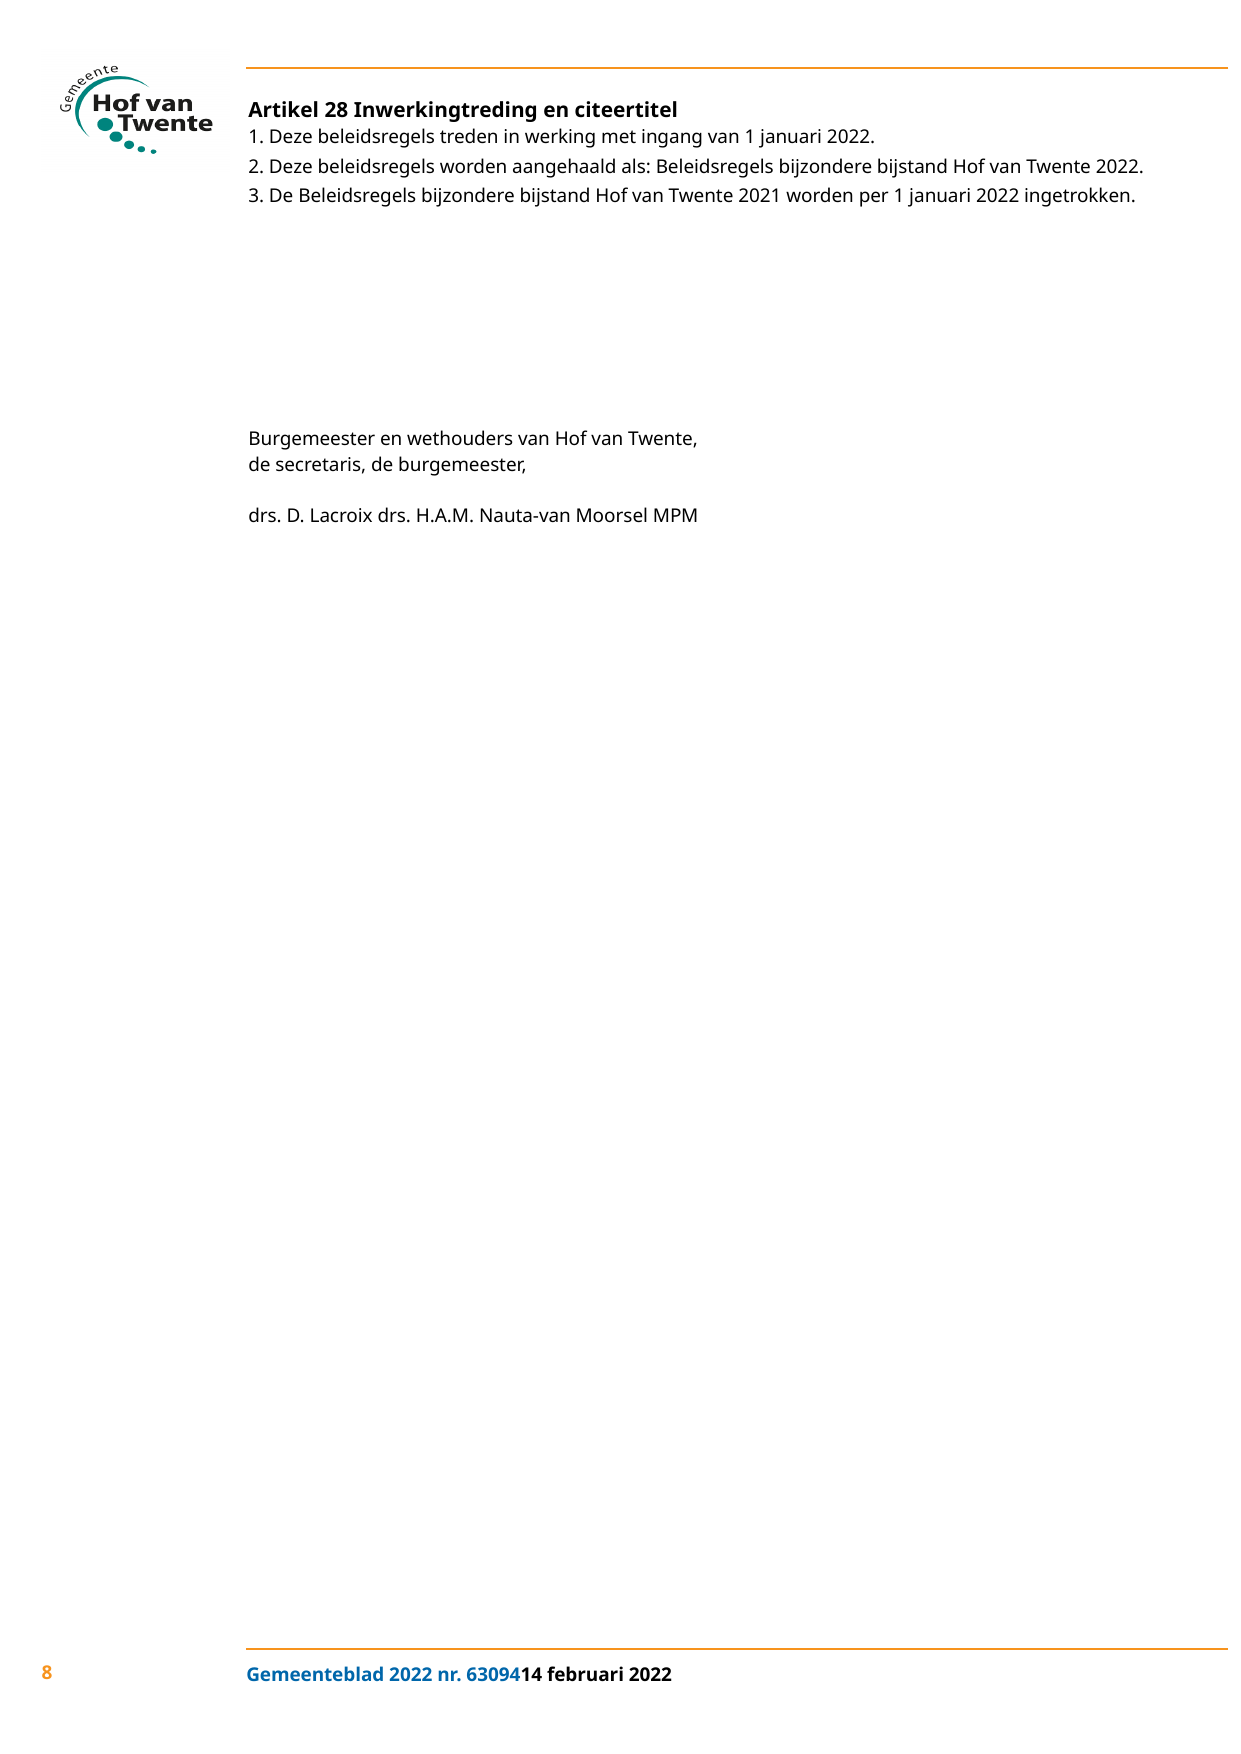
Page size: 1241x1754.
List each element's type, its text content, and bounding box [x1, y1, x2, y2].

picture [41, 47, 231, 172]
text Burgemeester en wethouders van Hof van Twente, [248, 425, 1152, 451]
text 1. Deze beleidsregels treden in werking met ingang van 1 januari 2022. [248, 123, 1152, 149]
text 2. Deze beleidsregels worden aangehaald als: Beleidsregels bijzondere bijstand Hof van Twente 2022. [248, 153, 1152, 178]
text drs. D. Lacroix drs. H.A.M. Nauta-van Moorsel MPM [248, 502, 1152, 528]
text Artikel 28 Inwerkingtreding en citeertitel [248, 95, 1152, 123]
text 3. De Beleidsregels bijzondere bijstand Hof van Twente 2021 worden per 1 januari 2022 ingetrokken. [248, 182, 1152, 208]
text de secretaris, de burgemeester, [248, 451, 1152, 477]
